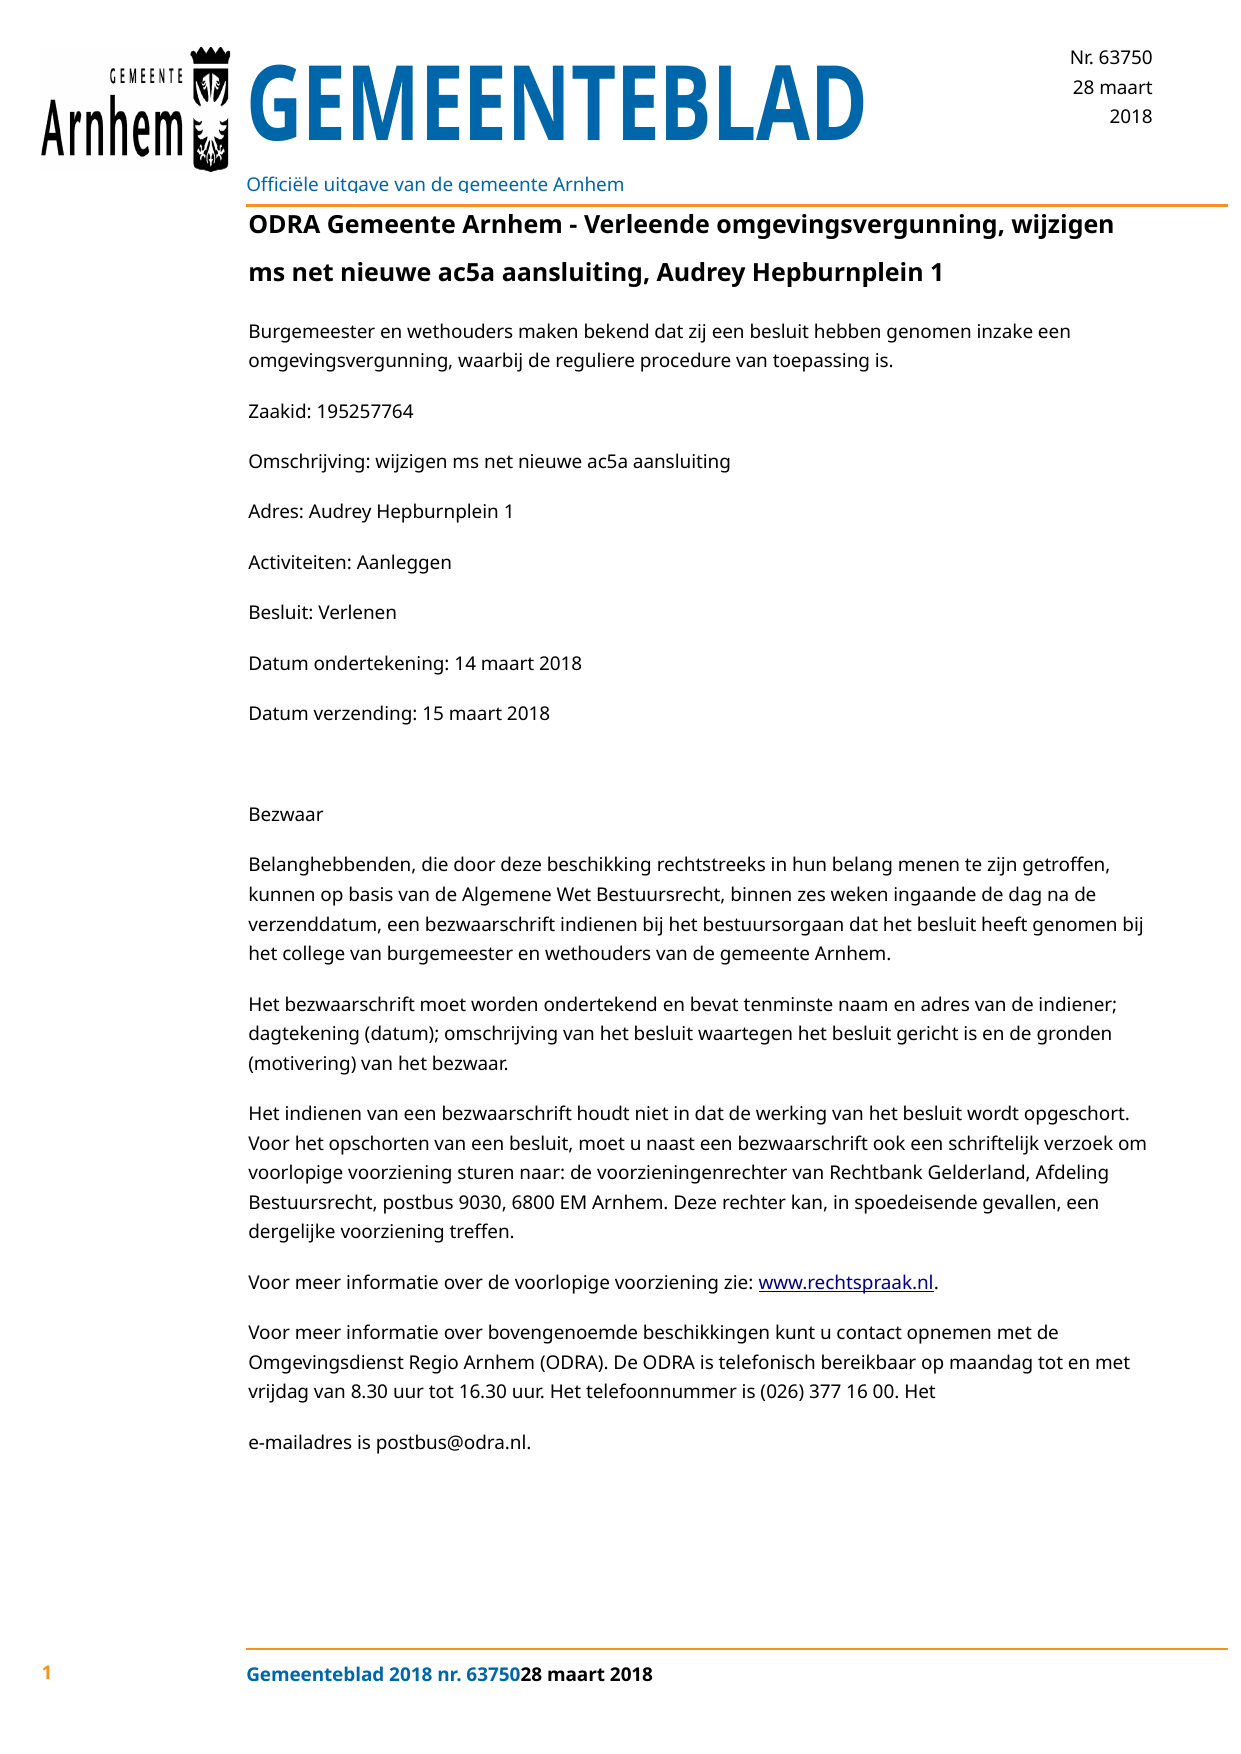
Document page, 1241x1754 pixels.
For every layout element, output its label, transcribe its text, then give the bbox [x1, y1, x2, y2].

text Burgemeester en wethouders maken bekend dat zij een besluit hebben genomen inzake een omgevingsvergunning, waarbij de reguliere procedure van toepassing is. [248, 318, 1152, 373]
text Zaakid: 195257764 [248, 398, 1152, 424]
text e-mailadres is postbus@odra.nl. [248, 1429, 1152, 1455]
text Besluit: Verlenen [248, 599, 1152, 625]
text Activiteiten: Aanleggen [248, 549, 1152, 575]
text Bezwaar [248, 801, 1152, 827]
text Belanghebbenden, die door deze beschikking rechtstreeks in hun belang menen te zijn getroffen, kunnen op basis van de Algemene Wet Bestuursrecht, binnen zes weken ingaande de dag na de verzenddatum, een bezwaarschrift indienen bij het bestuursorgaan dat het besluit heeft genomen bij het college van burgemeester en wethouders van de gemeente Arnhem. [248, 852, 1152, 966]
text Het indienen van een bezwaarschrift houdt niet in dat de werking van het besluit wordt opgeschort. Voor het opschorten van een besluit, moet u naast een bezwaarschrift ook een schriftelijk verzoek om voorlopige voorziening sturen naar: de voorzieningenrechter van Rechtbank Gelderland, Afdeling Bestuursrecht, postbus 9030, 6800 EM Arnhem. Deze rechter kan, in spoedeisende gevallen, een dergelijke voorziening treffen. [248, 1100, 1152, 1244]
text Voor meer informatie over de voorlopige voorziening zie: www.rechtspraak.nl. [248, 1269, 1152, 1295]
text Omschrijving: wijzigen ms net nieuwe ac5a aansluiting [248, 448, 1152, 474]
text Voor meer informatie over bovengenoemde beschikkingen kunt u contact opnemen met de Omgevingsdienst Regio Arnhem (ODRA). De ODRA is telefonisch bereikbaar op maandag tot en met vrijdag van 8.30 uur tot 16.30 uur. Het telefoonnummer is (026) 377 16 00. Het [248, 1319, 1152, 1404]
text Adres: Audrey Hepburnplein 1 [248, 499, 1152, 524]
text Het bezwaarschrift moet worden ondertekend en bevat tenminste naam en adres van de indiener; dagtekening (datum); omschrijving van het besluit waartegen het besluit gericht is en de gronden (motivering) van het bezwaar. [248, 991, 1152, 1076]
text ODRA Gemeente Arnhem - Verleende omgevingsvergunning, wijzigen ms net nieuwe ac5a aansluiting, Audrey Hepburnplein 1 [248, 207, 1152, 288]
picture [41, 47, 231, 172]
text Datum verzending: 15 maart 2018 [248, 700, 1152, 726]
text Datum ondertekening: 14 maart 2018 [248, 650, 1152, 676]
